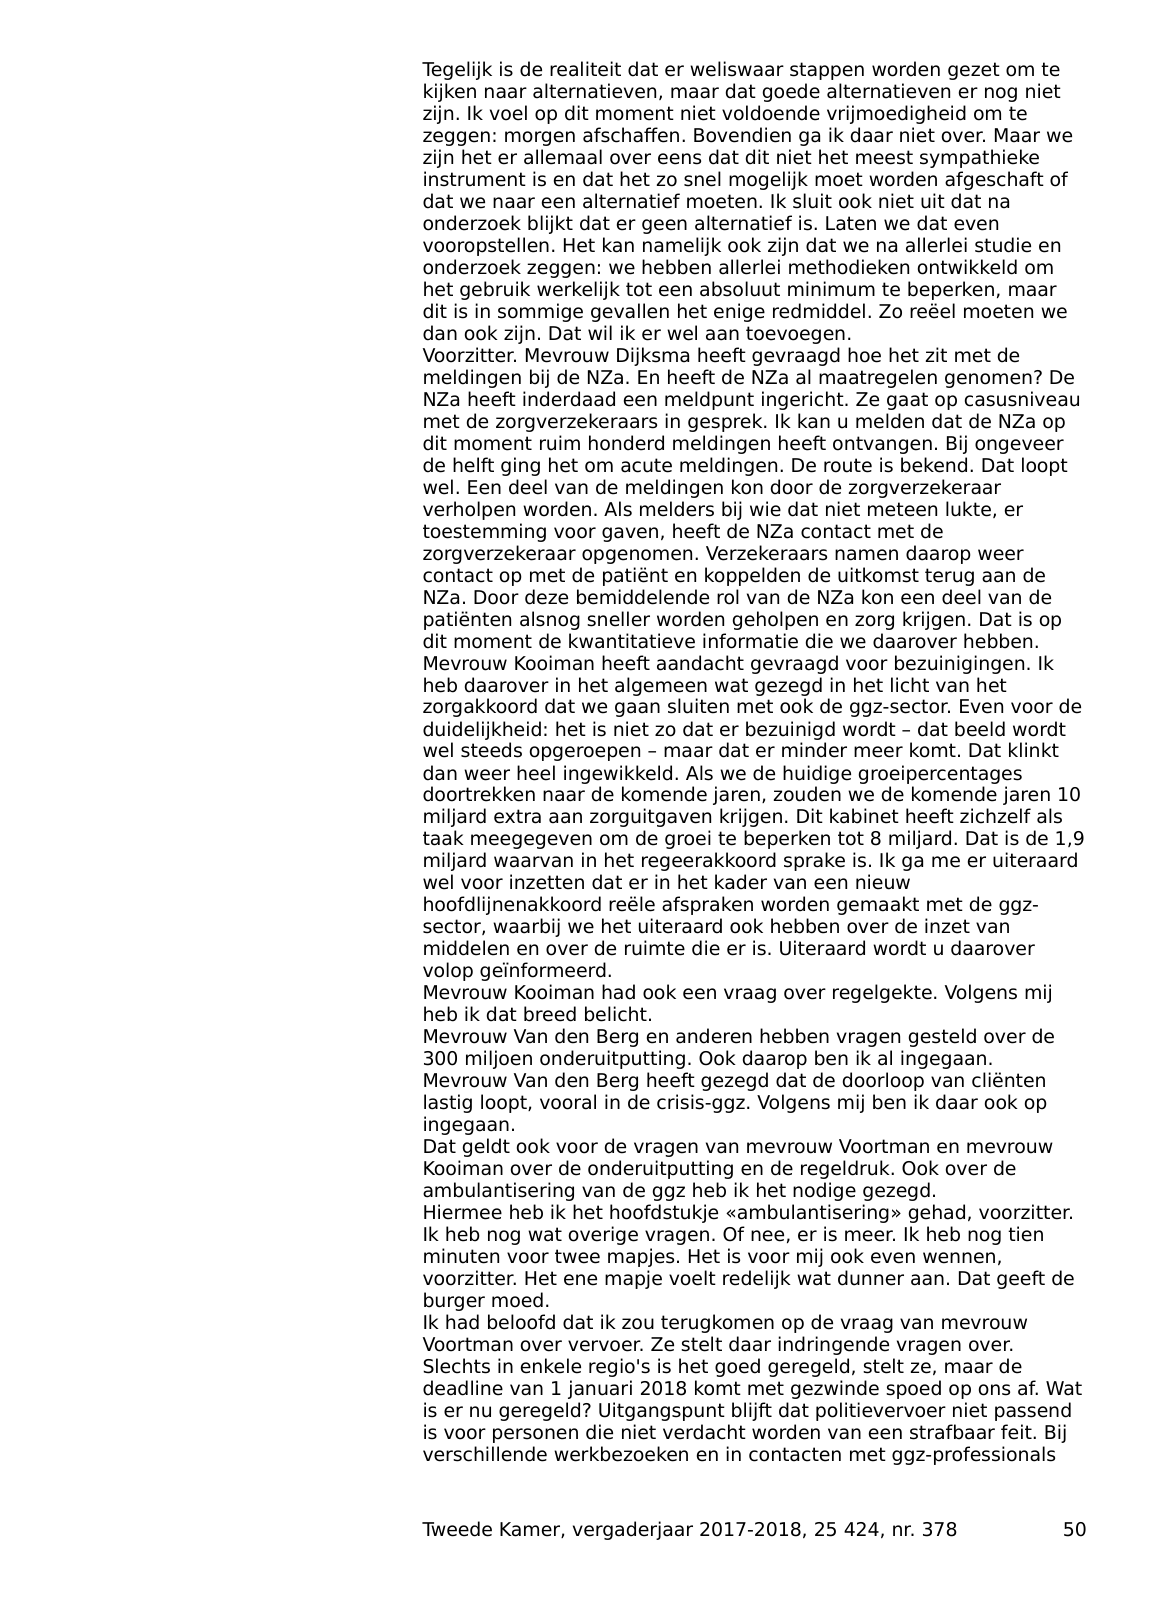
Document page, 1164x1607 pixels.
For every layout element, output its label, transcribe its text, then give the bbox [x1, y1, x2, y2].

text Ik had beloofd dat ik zou terugkomen op de vraag van mevrouw Voortman over vervoer. Ze stelt daar indringende vragen over. Slechts in enkele regio's is het goed geregeld, stelt ze, maar de deadline van 1 januari 2018 komt met gezwinde spoed op ons af. Wat is er nu geregeld? Uitgangspunt blijft dat politievervoer niet passend is voor personen die niet verdacht worden van een strafbaar feit. Bij verschillende werkbezoeken en in contacten met ggz-professionals [422, 1312, 1087, 1466]
text Mevrouw Kooiman had ook een vraag over regelgekte. Volgens mij heb ik dat breed belicht. [422, 982, 1087, 1026]
text Voorzitter. Mevrouw Dijksma heeft gevraagd hoe het zit met de meldingen bij de NZa. En heeft de NZa al maatregelen genomen? De NZa heeft inderdaad een meldpunt ingericht. Ze gaat op casusniveau met de zorgverzekeraars in gesprek. Ik kan u melden dat de NZa op dit moment ruim honderd meldingen heeft ontvangen. Bij ongeveer de helft ging het om acute meldingen. De route is bekend. Dat loopt wel. Een deel van de meldingen kon door de zorgverzekeraar verholpen worden. Als melders bij wie dat niet meteen lukte, er toestemming voor gaven, heeft de NZa contact met de zorgverzekeraar opgenomen. Verzekeraars namen daarop weer contact op met de patiënt en koppelden de uitkomst terug aan de NZa. Door deze bemiddelende rol van de NZa kon een deel van de patiënten alsnog sneller worden geholpen en zorg krijgen. Dat is op dit moment de kwantitatieve informatie die we daarover hebben. [422, 345, 1087, 652]
text Hiermee heb ik het hoofdstukje «ambulantisering» gehad, voorzitter. Ik heb nog wat overige vragen. Of nee, er is meer. Ik heb nog tien minuten voor twee mapjes. Het is voor mij ook even wennen, voorzitter. Het ene mapje voelt redelijk wat dunner aan. Dat geeft de burger moed. [422, 1202, 1087, 1312]
text Mevrouw Van den Berg en anderen hebben vragen gesteld over de 300 miljoen onderuitputting. Ook daarop ben ik al ingegaan. [422, 1026, 1087, 1070]
text Dat geldt ook voor de vragen van mevrouw Voortman en mevrouw Kooiman over de onderuitputting en de regeldruk. Ook over de ambulantisering van de ggz heb ik het nodige gezegd. [422, 1136, 1087, 1202]
text Mevrouw Kooiman heeft aandacht gevraagd voor bezuinigingen. Ik heb daarover in het algemeen wat gezegd in het licht van het zorgakkoord dat we gaan sluiten met ook de ggz-sector. Even voor de duidelijkheid: het is niet zo dat er bezuinigd wordt – dat beeld wordt wel steeds opgeroepen – maar dat er minder meer komt. Dat klinkt dan weer heel ingewikkeld. Als we de huidige groeipercentages doortrekken naar de komende jaren, zouden we de komende jaren 10 miljard extra aan zorguitgaven krijgen. Dit kabinet heeft zichzelf als taak meegegeven om de groei te beperken tot 8 miljard. Dat is de 1,9 miljard waarvan in het regeerakkoord sprake is. Ik ga me er uiteraard wel voor inzetten dat er in het kader van een nieuw hoofdlijnenakkoord reële afspraken worden gemaakt met de ggz-sector, waarbij we het uiteraard ook hebben over de inzet van middelen en over de ruimte die er is. Uiteraard wordt u daarover volop geïnformeerd. [422, 652, 1087, 982]
text Mevrouw Van den Berg heeft gezegd dat de doorloop van cliënten lastig loopt, vooral in de crisis-ggz. Volgens mij ben ik daar ook op ingegaan. [422, 1070, 1087, 1136]
text Tegelijk is de realiteit dat er weliswaar stappen worden gezet om te kijken naar alternatieven, maar dat goede alternatieven er nog niet zijn. Ik voel op dit moment niet voldoende vrijmoedigheid om te zeggen: morgen afschaffen. Bovendien ga ik daar niet over. Maar we zijn het er allemaal over eens dat dit niet het meest sympathieke instrument is en dat het zo snel mogelijk moet worden afgeschaft of dat we naar een alternatief moeten. Ik sluit ook niet uit dat na onderzoek blijkt dat er geen alternatief is. Laten we dat even vooropstellen. Het kan namelijk ook zijn dat we na allerlei studie en onderzoek zeggen: we hebben allerlei methodieken ontwikkeld om het gebruik werkelijk tot een absoluut minimum te beperken, maar dit is in sommige gevallen het enige redmiddel. Zo reëel moeten we dan ook zijn. Dat wil ik er wel aan toevoegen. [422, 59, 1087, 345]
